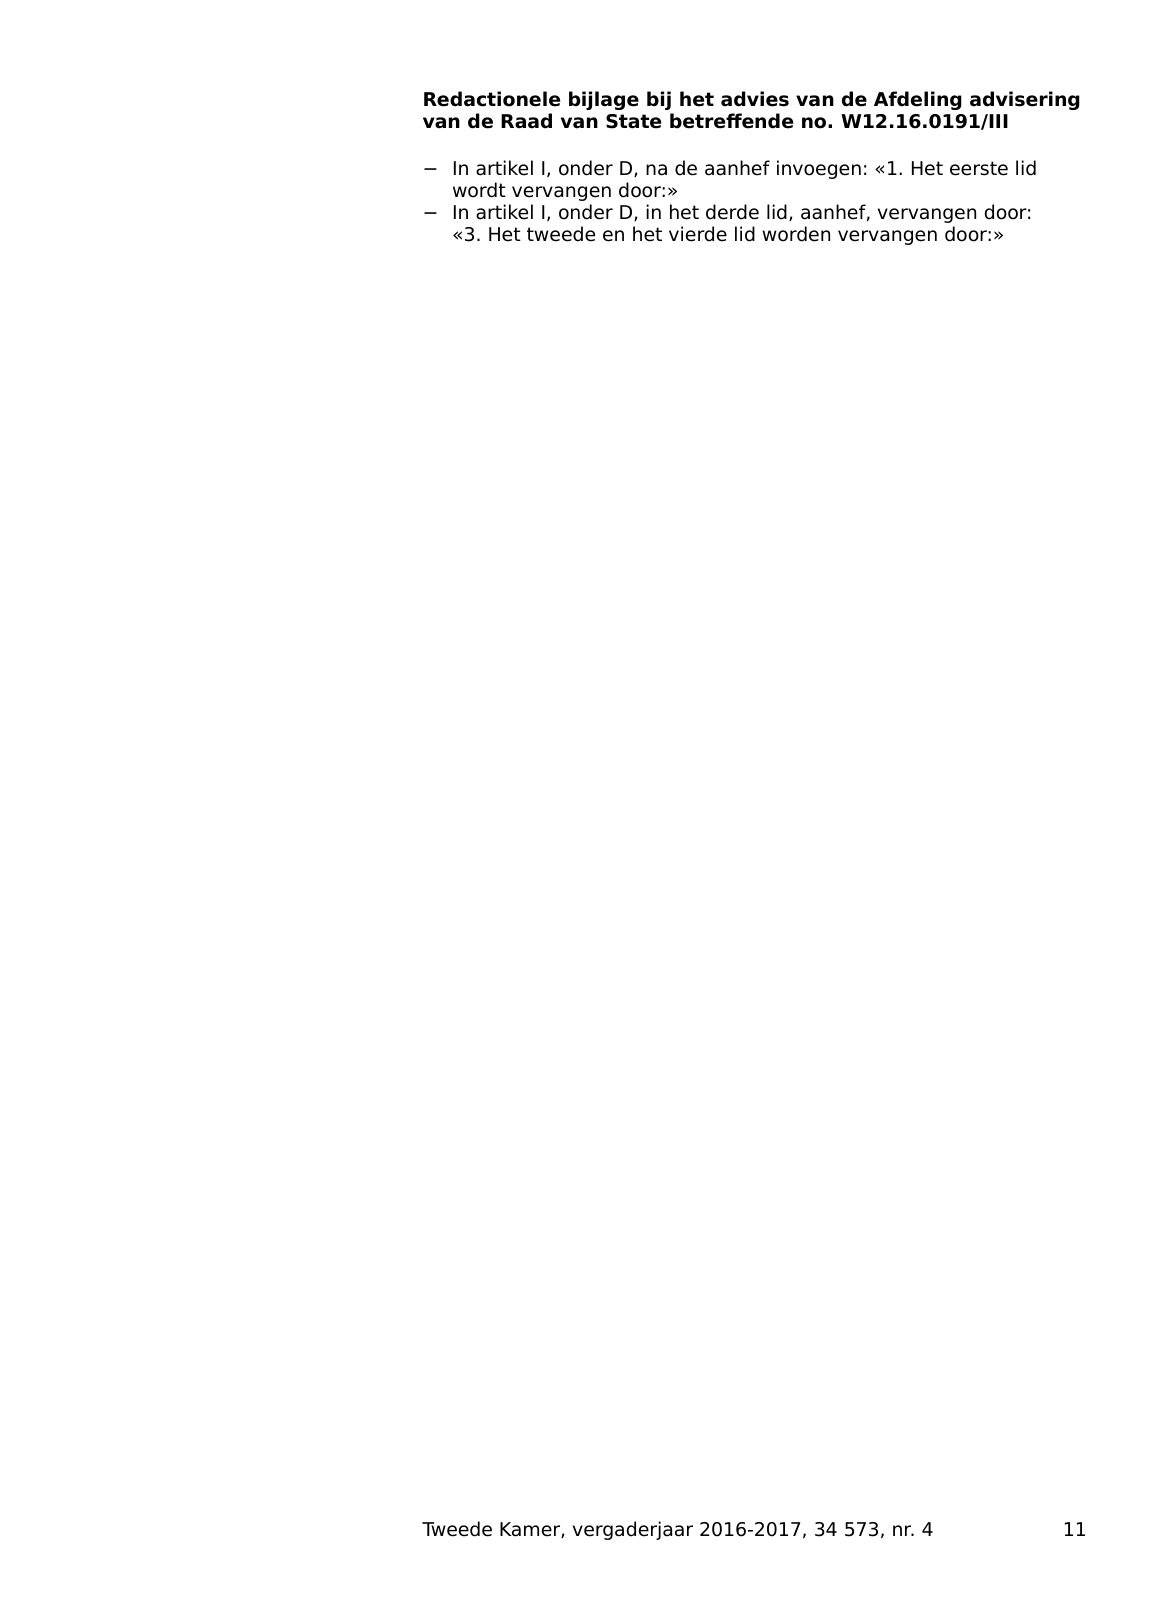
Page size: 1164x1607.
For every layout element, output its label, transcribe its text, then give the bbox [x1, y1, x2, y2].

text − In artikel I, onder D, na de aanhef invoegen: «1. Het eerste lid wordt vervangen door:» [422, 158, 1087, 202]
text − In artikel I, onder D, in het derde lid, aanhef, vervangen door: «3. Het tweede en het vierde lid worden vervangen door:» [422, 202, 1087, 246]
subtitle Redactionele bijlage bij het advies van de Afdeling advisering van de Raad van State betreffende no. W12.16.0191/III [77, 89, 1087, 133]
